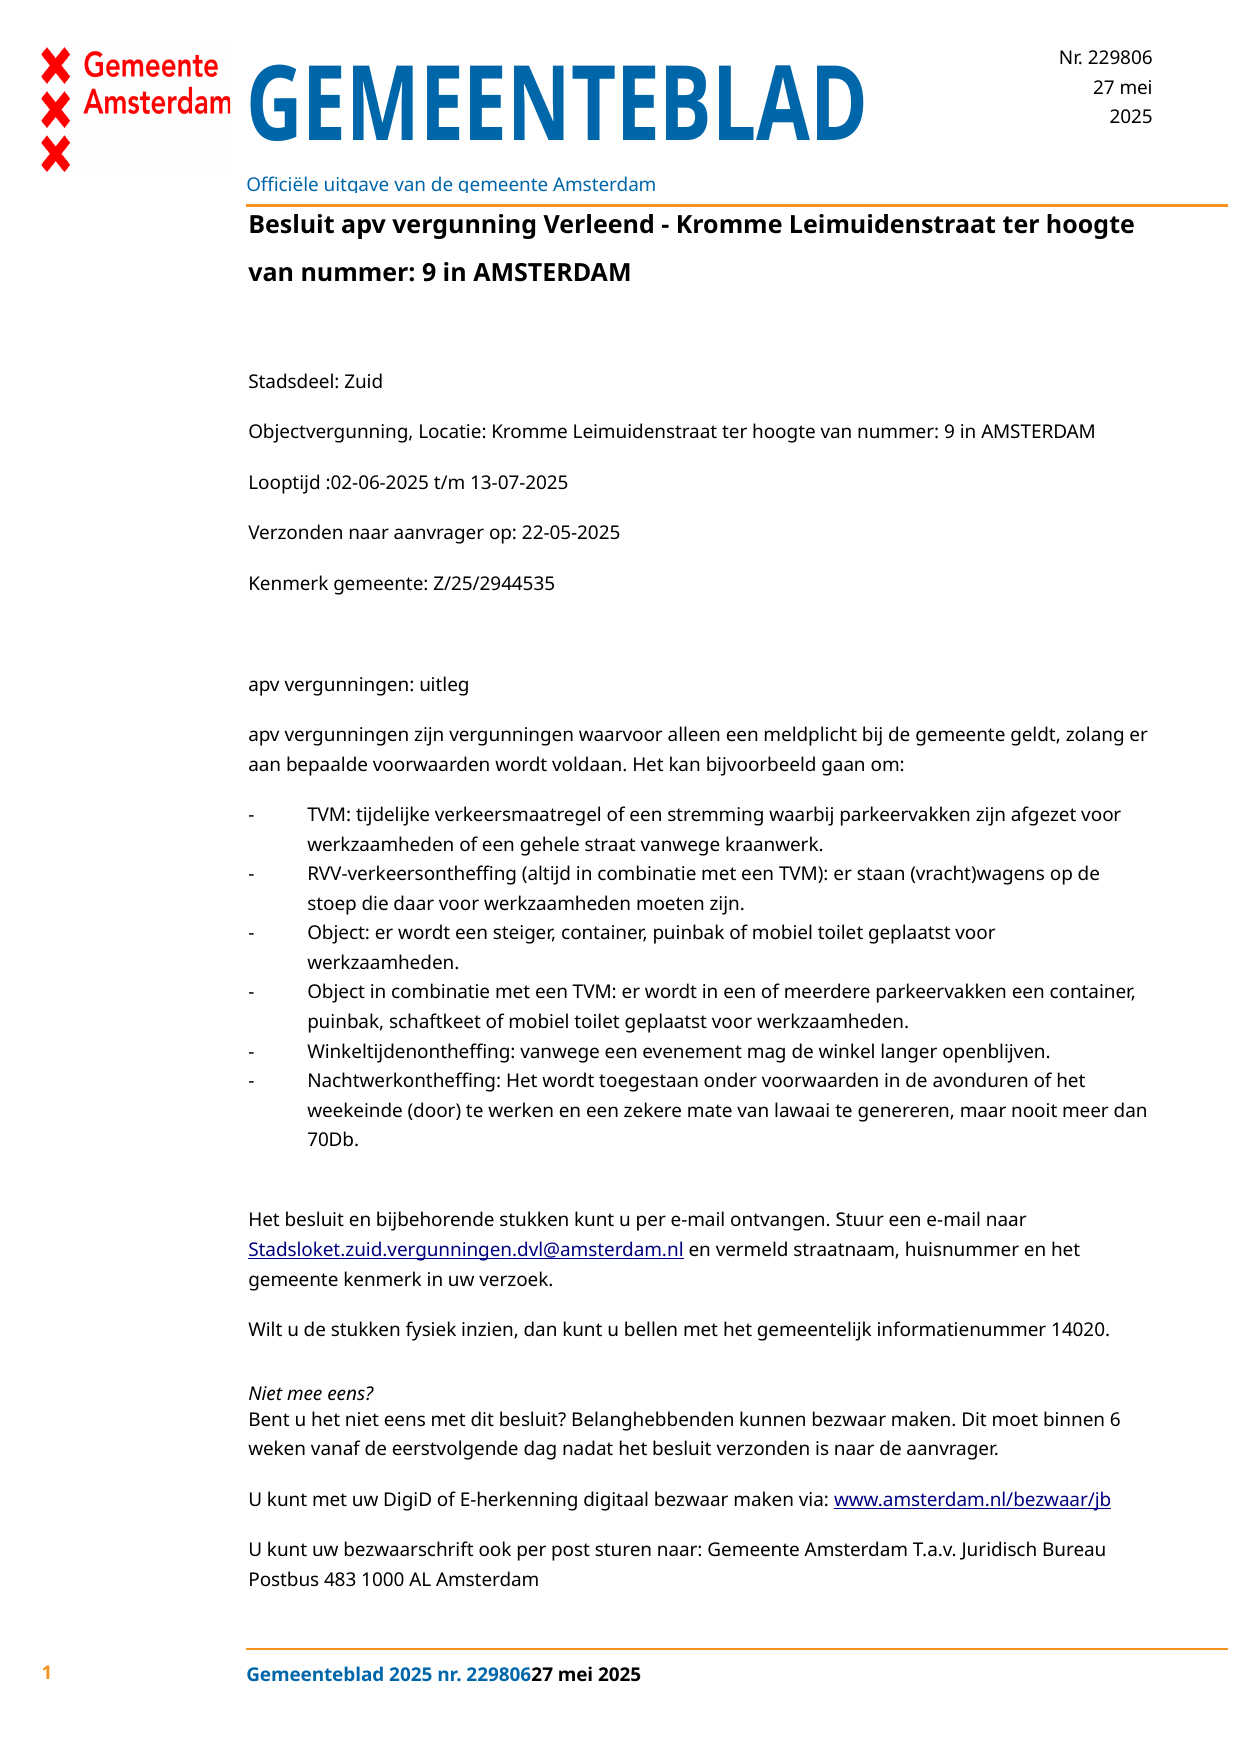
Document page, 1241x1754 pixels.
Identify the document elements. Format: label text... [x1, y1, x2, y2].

list Winkeltijdenontheffing: vanwege een evenement mag de winkel langer openblijven. [248, 1038, 1152, 1064]
text Besluit apv vergunning Verleend - Kromme Leimuidenstraat ter hoogte van nummer: 9 in AMSTERDAM [248, 207, 1152, 288]
text Objectvergunning, Locatie: Kromme Leimuidenstraat ter hoogte van nummer: 9 in AMSTERDAM [248, 419, 1152, 444]
text U kunt met uw DigiD of E-herkenning digitaal bezwaar maken via: www.amsterdam.nl/bezwaar/jb [248, 1486, 1152, 1512]
list Object: er wordt een steiger, container, puinbak of mobiel toilet geplaatst voor werkzaamheden. [248, 919, 1152, 975]
text Stadsdeel: Zuid [248, 368, 1152, 394]
text U kunt uw bezwaarschrift ook per post sturen naar: Gemeente Amsterdam T.a.v. Juridisch Bureau Postbus 483 1000 AL Amsterdam [248, 1536, 1152, 1592]
text Wilt u de stukken fysiek inzien, dan kunt u bellen met het gemeentelijk informatienummer 14020. [248, 1316, 1152, 1342]
text Verzonden naar aanvrager op: 22-05-2025 [248, 519, 1152, 545]
text Bent u het niet eens met dit besluit? Belanghebbenden kunnen bezwaar maken. Dit moet binnen 6 weken vanaf de eerstvolgende dag nadat het besluit verzonden is naar de aanvrager. [248, 1406, 1152, 1461]
list TVM: tijdelijke verkeersmaatregel of een stremming waarbij parkeervakken zijn afgezet voor werkzaamheden of een gehele straat vanwege kraanwerk. [248, 801, 1152, 857]
text Het besluit en bijbehorende stukken kunt u per e-mail ontvangen. Stuur een e-mail naar Stadsloket.zuid.vergunningen.dvl@amsterdam.nl en vermeld straatnaam, huisnummer en het gemeente kenmerk in uw verzoek. [248, 1207, 1152, 1292]
list Object in combinatie met een TVM: er wordt in een of meerdere parkeervakken een container, puinbak, schaftkeet of mobiel toilet geplaatst voor werkzaamheden. [248, 979, 1152, 1034]
text apv vergunningen zijn vergunningen waarvoor alleen een meldplicht bij de gemeente geldt, zolang er aan bepaalde voorwaarden wordt voldaan. Het kan bijvoorbeeld gaan om: [248, 721, 1152, 777]
list Nachtwerkontheffing: Het wordt toegestaan onder voorwaarden in de avonduren of het weekeinde (door) te werken en een zekere mate van lawaai te genereren, maar nooit meer dan 70Db. [248, 1067, 1152, 1152]
text Looptijd :02-06-2025 t/m 13-07-2025 [248, 469, 1152, 495]
text Niet mee eens? [248, 1380, 1152, 1406]
text Kenmerk gemeente: Z/25/2944535 [248, 570, 1152, 596]
list RVV-verkeersontheffing (altijd in combinatie met een TVM): er staan (vracht)wagens op de stoep die daar voor werkzaamheden moeten zijn. [248, 860, 1152, 916]
text apv vergunningen: uitleg [248, 671, 1152, 697]
picture [41, 47, 231, 172]
